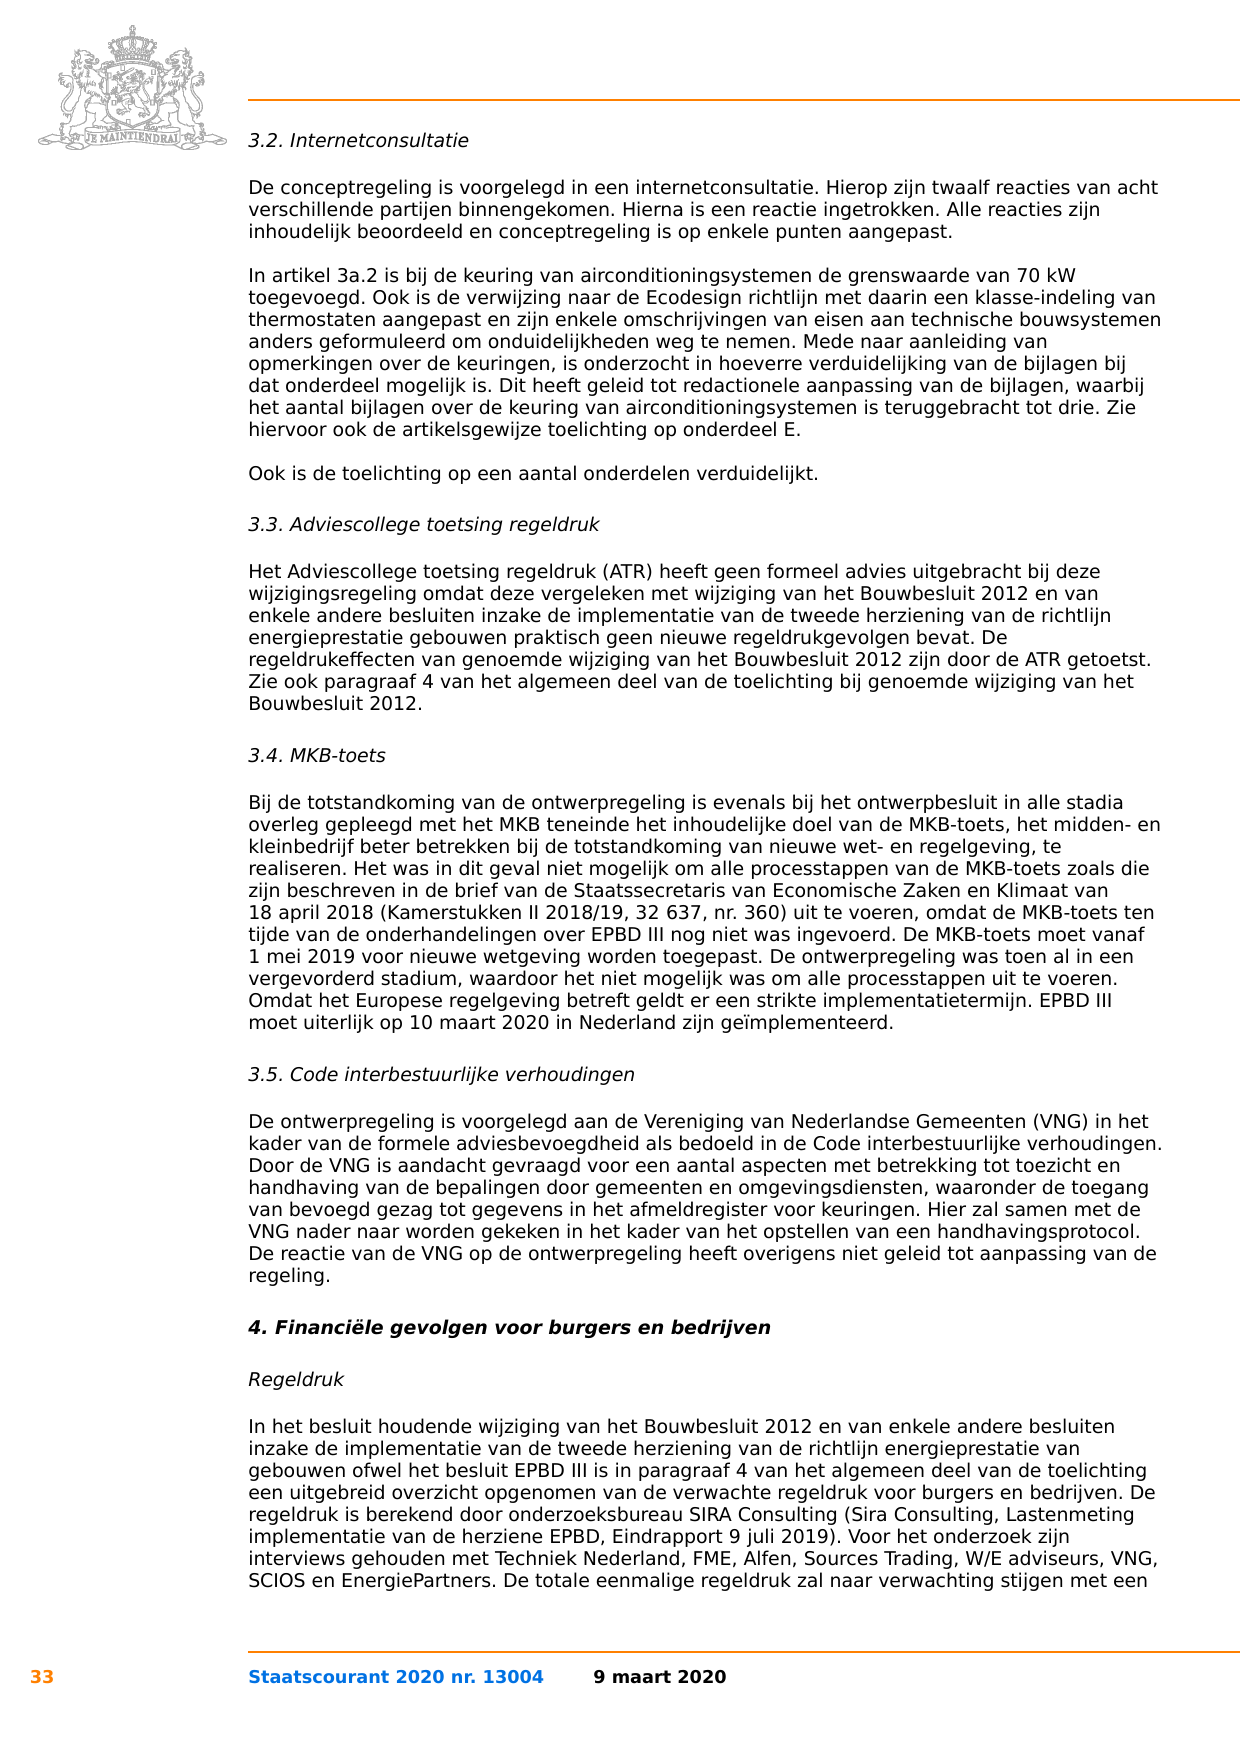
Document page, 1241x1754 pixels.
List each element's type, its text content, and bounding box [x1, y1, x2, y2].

subtitle 3.3. Adviescollege toetsing regeldruk [248, 514, 1163, 536]
subtitle Regeldruk [248, 1369, 1163, 1391]
text Bij de totstandkoming van de ontwerpregeling is evenals bij het ontwerpbesluit in alle stadia overleg gepleegd met het MKB teneinde het inhoudelijke doel van de MKB-toets, het midden- en kleinbedrijf beter betrekken bij de totstandkoming van nieuwe wet- en regelgeving, te realiseren. Het was in dit geval niet mogelijk om alle processtappen van de MKB-toets zoals die zijn beschreven in de brief van de Staatssecretaris van Economische Zaken en Klimaat van 18 april 2018 (Kamerstukken II 2018/19, 32 637, nr. 360) uit te voeren, omdat de MKB-toets ten tijde van de onderhandelingen over EPBD III nog niet was ingevoerd. De MKB-toets moet vanaf 1 mei 2019 voor nieuwe wetgeving worden toegepast. De ontwerpregeling was toen al in een vergevorderd stadium, waardoor het niet mogelijk was om alle processtappen uit te voeren. Omdat het Europese regelgeving betreft geldt er een strikte implementatietermijn. EPBD III moet uiterlijk op 10 maart 2020 in Nederland zijn geïmplementeerd. [248, 792, 1163, 1034]
subtitle 3.2. Internetconsultatie [248, 130, 1163, 152]
text In artikel 3a.2 is bij de keuring van airconditioningsystemen de grenswaarde van 70 kW toegevoegd. Ook is de verwijzing naar de Ecodesign richtlijn met daarin een klasse-indeling van thermostaten aangepast en zijn enkele omschrijvingen van eisen aan technische bouwsystemen anders geformuleerd om onduidelijkheden weg te nemen. Mede naar aanleiding van opmerkingen over de keuringen, is onderzocht in hoeverre verduidelijking van de bijlagen bij dat onderdeel mogelijk is. Dit heeft geleid tot redactionele aanpassing van de bijlagen, waarbij het aantal bijlagen over de keuring van airconditioningsystemen is teruggebracht tot drie. Zie hiervoor ook de artikelsgewijze toelichting op onderdeel E. [248, 265, 1163, 441]
text Het Adviescollege toetsing regeldruk (ATR) heeft geen formeel advies uitgebracht bij deze wijzigingsregeling omdat deze vergeleken met wijziging van het Bouwbesluit 2012 en van enkele andere besluiten inzake de implementatie van de tweede herziening van de richtlijn energieprestatie gebouwen praktisch geen nieuwe regeldrukgevolgen bevat. De regeldrukeffecten van genoemde wijziging van het Bouwbesluit 2012 zijn door de ATR getoetst. Zie ook paragraaf 4 van het algemeen deel van de toelichting bij genoemde wijziging van het Bouwbesluit 2012. [248, 561, 1163, 715]
text De ontwerpregeling is voorgelegd aan de Vereniging van Nederlandse Gemeenten (VNG) in het kader van de formele adviesbevoegdheid als bedoeld in de Code interbestuurlijke verhoudingen. Door de VNG is aandacht gevraagd voor een aantal aspecten met betrekking tot toezicht en handhaving van de bepalingen door gemeenten en omgevingsdiensten, waaronder de toegang van bevoegd gezag tot gegevens in het afmeldregister voor keuringen. Hier zal samen met de VNG nader naar worden gekeken in het kader van het opstellen van een handhavingsprotocol. De reactie van de VNG op de ontwerpregeling heeft overigens niet geleid tot aanpassing van de regeling. [248, 1111, 1163, 1287]
subtitle 3.5. Code interbestuurlijke verhoudingen [248, 1064, 1163, 1086]
text Ook is de toelichting op een aantal onderdelen verduidelijkt. [248, 462, 1163, 484]
subtitle 3.4. MKB-toets [248, 745, 1163, 767]
text In het besluit houdende wijziging van het Bouwbesluit 2012 en van enkele andere besluiten inzake de implementatie van de tweede herziening van de richtlijn energieprestatie van gebouwen ofwel het besluit EPBD III is in paragraaf 4 van het algemeen deel van de toelichting een uitgebreid overzicht opgenomen van de verwachte regeldruk voor burgers en bedrijven. De regeldruk is berekend door onderzoeksbureau SIRA Consulting (Sira Consulting, Lastenmeting implementatie van de herziene EPBD, Eindrapport 9 juli 2019). Voor het onderzoek zijn interviews gehouden met Techniek Nederland, FME, Alfen, Sources Trading, W/E adviseurs, VNG, SCIOS en EnergiePartners. De totale eenmalige regeldruk zal naar verwachting stijgen met een [248, 1416, 1163, 1592]
text De conceptregeling is voorgelegd in een internetconsultatie. Hierop zijn twaalf reacties van acht verschillende partijen binnengekomen. Hierna is een reactie ingetrokken. Alle reacties zijn inhoudelijk beoordeeld en conceptregeling is op enkele punten aangepast. [248, 177, 1163, 243]
subtitle 4. Financiële gevolgen voor burgers en bedrijven [248, 1317, 1163, 1339]
picture [38, 25, 227, 150]
